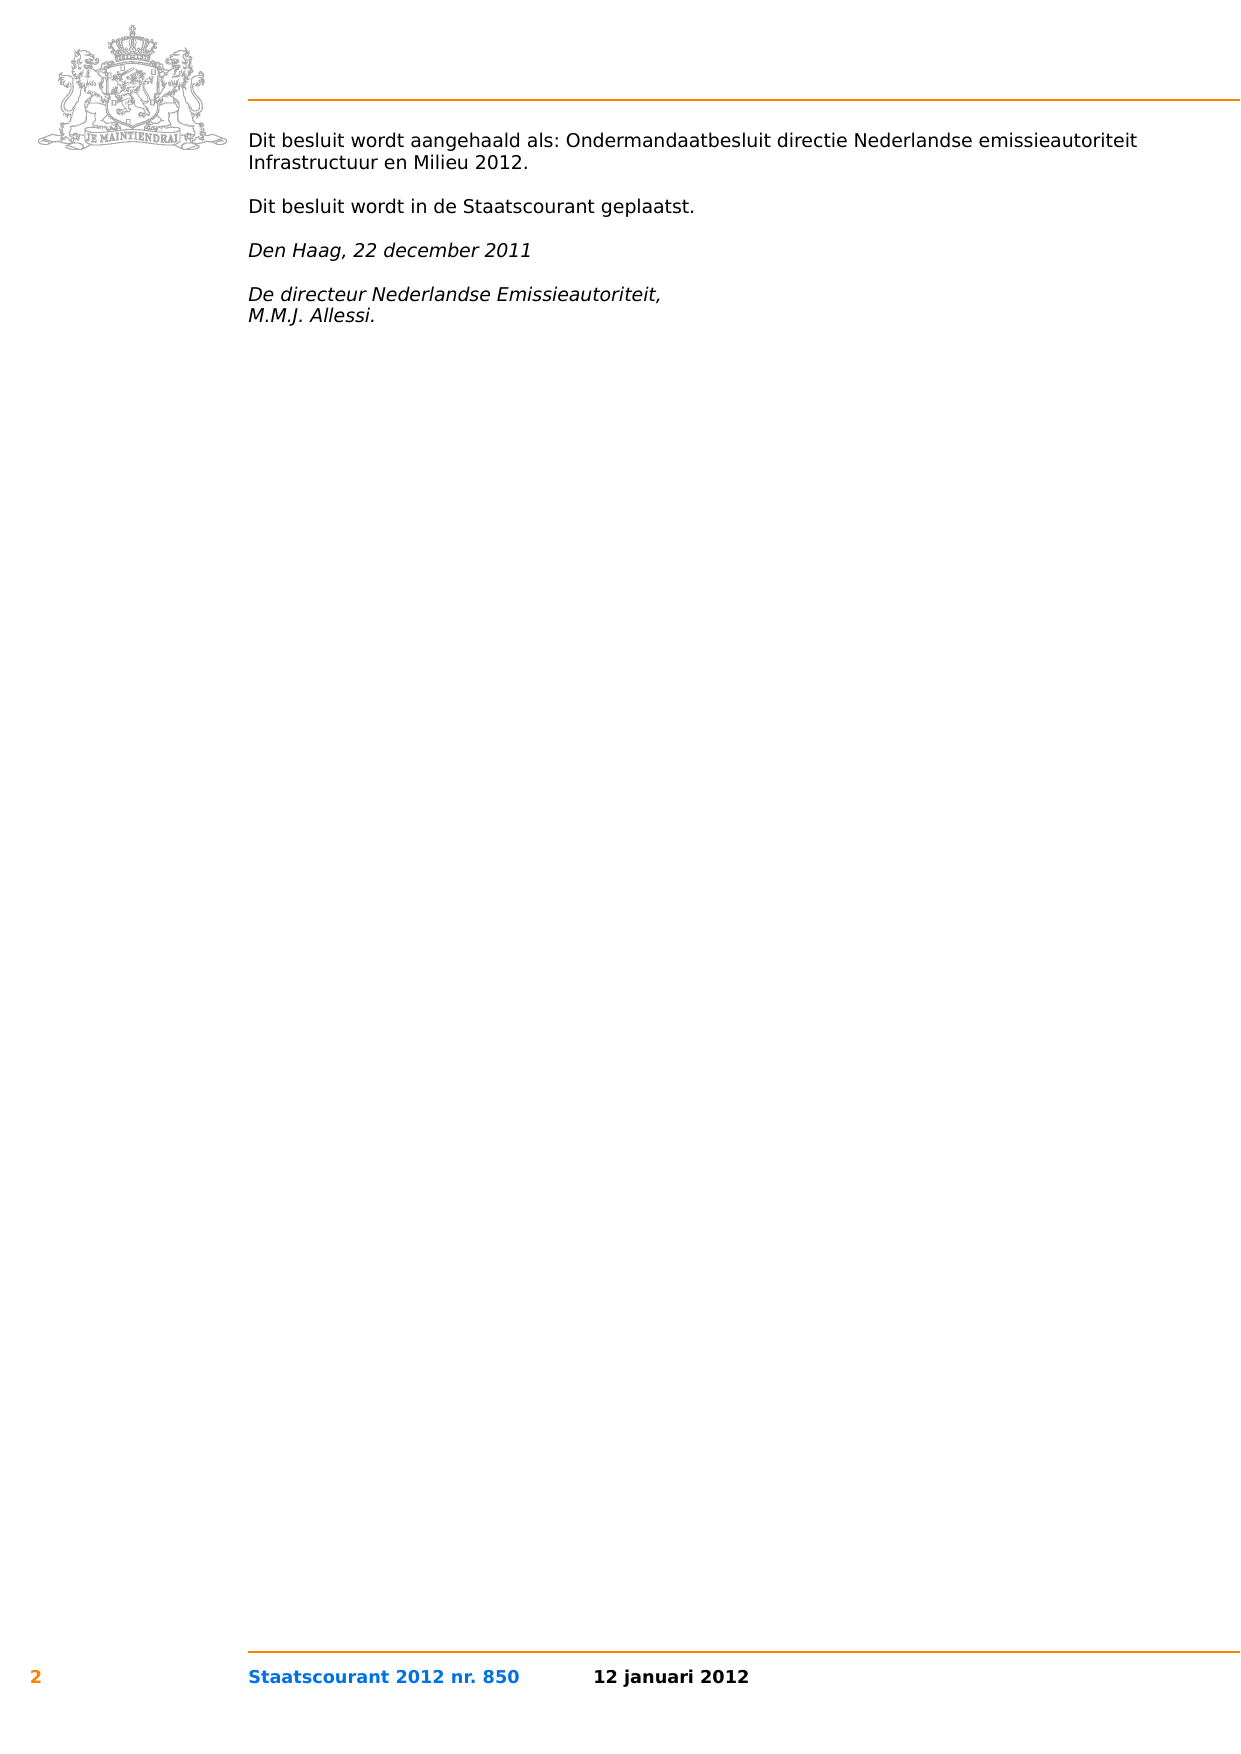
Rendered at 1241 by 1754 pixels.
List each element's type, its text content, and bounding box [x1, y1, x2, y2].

text Den Haag, 22 december 2011 [248, 239, 1163, 262]
text Dit besluit wordt in de Staatscourant geplaatst. [248, 196, 1163, 218]
text De directeur Nederlandse Emissieautoriteit, M.M.J. Allessi. [248, 283, 1163, 327]
picture [38, 25, 227, 150]
text Dit besluit wordt aangehaald als: Ondermandaatbesluit directie Nederlandse emissieautoriteit Infrastructuur en Milieu 2012. [248, 130, 1163, 174]
